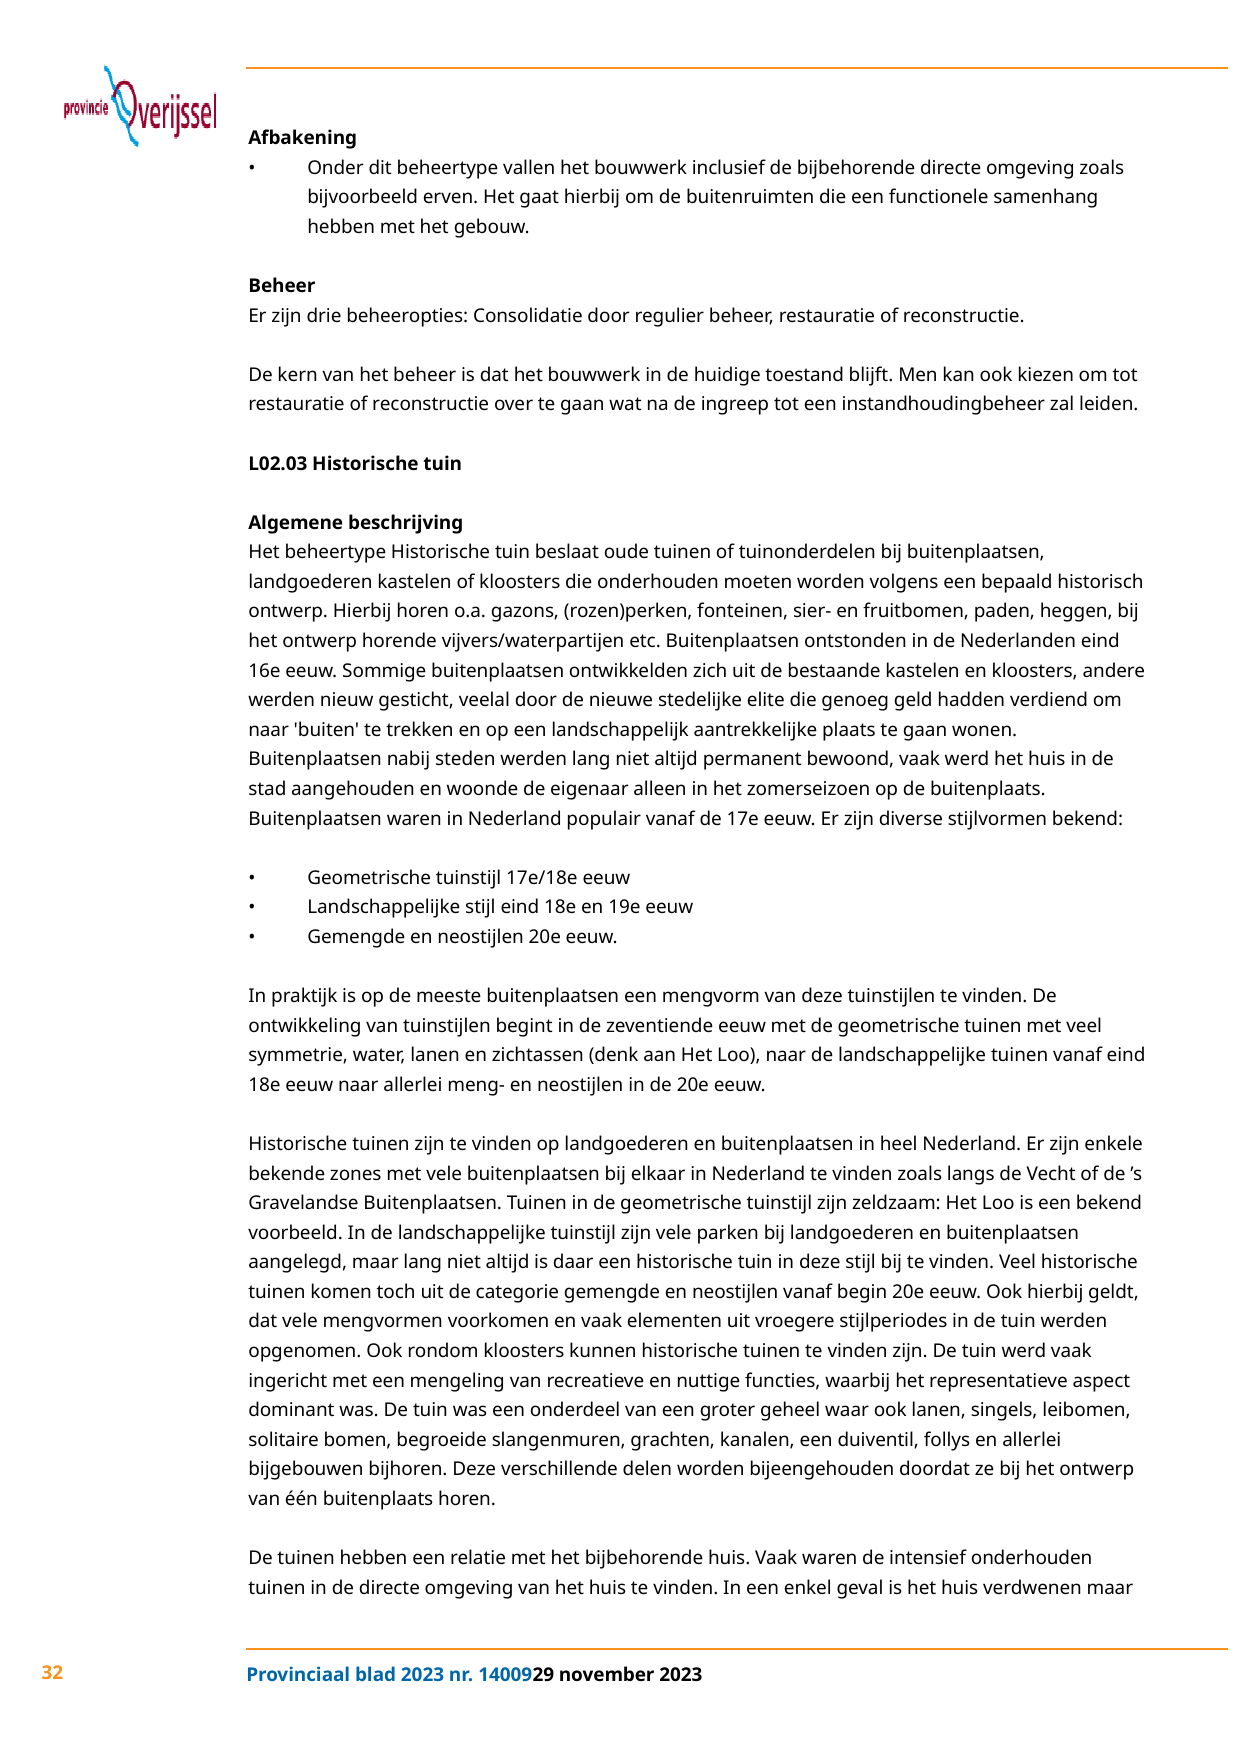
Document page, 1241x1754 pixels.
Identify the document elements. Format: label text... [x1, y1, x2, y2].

picture [41, 47, 231, 172]
text L02.03 Historische tuin [248, 450, 1152, 476]
text Historische tuinen zijn te vinden op landgoederen en buitenplaatsen in heel Nederland. Er zijn enkele bekende zones met vele buitenplaatsen bij elkaar in Nederland te vinden zoals langs de Vecht of de ’s Gravelandse Buitenplaatsen. Tuinen in de geometrische tuinstijl zijn zeldzaam: Het Loo is een bekend voorbeeld. In de landschappelijke tuinstijl zijn vele parken bij landgoederen en buitenplaatsen aangelegd, maar lang niet altijd is daar een historische tuin in deze stijl bij te vinden. Veel historische tuinen komen toch uit de categorie gemengde en neostijlen vanaf begin 20e eeuw. Ook hierbij geldt, dat vele mengvormen voorkomen en vaak elementen uit vroegere stijlperiodes in de tuin werden opgenomen. Ook rondom kloosters kunnen historische tuinen te vinden zijn. De tuin werd vaak ingericht met een mengeling van recreatieve en nuttige functies, waarbij het representatieve aspect dominant was. De tuin was een onderdeel van een groter geheel waar ook lanen, singels, leibomen, solitaire bomen, begroeide slangenmuren, grachten, kanalen, een duiventil, follys en allerlei bijgebouwen bijhoren. Deze verschillende delen worden bijeengehouden doordat ze bij het ontwerp van één buitenplaats horen. [248, 1130, 1152, 1511]
text Er zijn drie beheeropties: Consolidatie door regulier beheer, restauratie of reconstructie. [248, 302, 1152, 328]
text De tuinen hebben een relatie met het bijbehorende huis. Vaak waren de intensief onderhouden tuinen in de directe omgeving van het huis te vinden. In een enkel geval is het huis verdwenen maar [248, 1544, 1152, 1600]
text Het beheertype Historische tuin beslaat oude tuinen of tuinonderdelen bij buitenplaatsen, landgoederen kastelen of kloosters die onderhouden moeten worden volgens een bepaald historisch ontwerp. Hierbij horen o.a. gazons, (rozen)perken, fonteinen, sier- en fruitbomen, paden, heggen, bij het ontwerp horende vijvers/waterpartijen etc. Buitenplaatsen ontstonden in de Nederlanden eind 16e eeuw. Sommige buitenplaatsen ontwikkelden zich uit de bestaande kastelen en kloosters, andere werden nieuw gesticht, veelal door de nieuwe stedelijke elite die genoeg geld hadden verdiend om naar 'buiten' te trekken en op een landschappelijk aantrekkelijke plaats te gaan wonen. Buitenplaatsen nabij steden werden lang niet altijd permanent bewoond, vaak werd het huis in de stad aangehouden en woonde de eigenaar alleen in het zomerseizoen op de buitenplaats. Buitenplaatsen waren in Nederland populair vanaf de 17e eeuw. Er zijn diverse stijlvormen bekend: [248, 538, 1152, 831]
text In praktijk is op de meeste buitenplaatsen een mengvorm van deze tuinstijlen te vinden. De ontwikkeling van tuinstijlen begint in de zeventiende eeuw met de geometrische tuinen met veel symmetrie, water, lanen en zichtassen (denk aan Het Loo), naar de landschappelijke tuinen vanaf eind 18e eeuw naar allerlei meng- en neostijlen in de 20e eeuw. [248, 982, 1152, 1097]
list Onder dit beheertype vallen het bouwwerk inclusief de bijbehorende directe omgeving zoals bijvoorbeeld erven. Het gaat hierbij om de buitenruimten die een functionele samenhang hebben met het gebouw. [248, 154, 1152, 239]
text De kern van het beheer is dat het bouwwerk in de huidige toestand blijft. Men kan ook kiezen om tot restauratie of reconstructie over te gaan wat na de ingreep tot een instandhoudingbeheer zal leiden. [248, 361, 1152, 416]
list Geometrische tuinstijl 17e/18e eeuw [248, 864, 1152, 890]
text Algemene beschrijving [248, 509, 1152, 535]
list Landschappelijke stijl eind 18e en 19e eeuw [248, 893, 1152, 919]
text Beheer [248, 272, 1152, 298]
list Gemengde en neostijlen 20e eeuw. [248, 923, 1152, 949]
text Afbakening [248, 124, 1152, 150]
